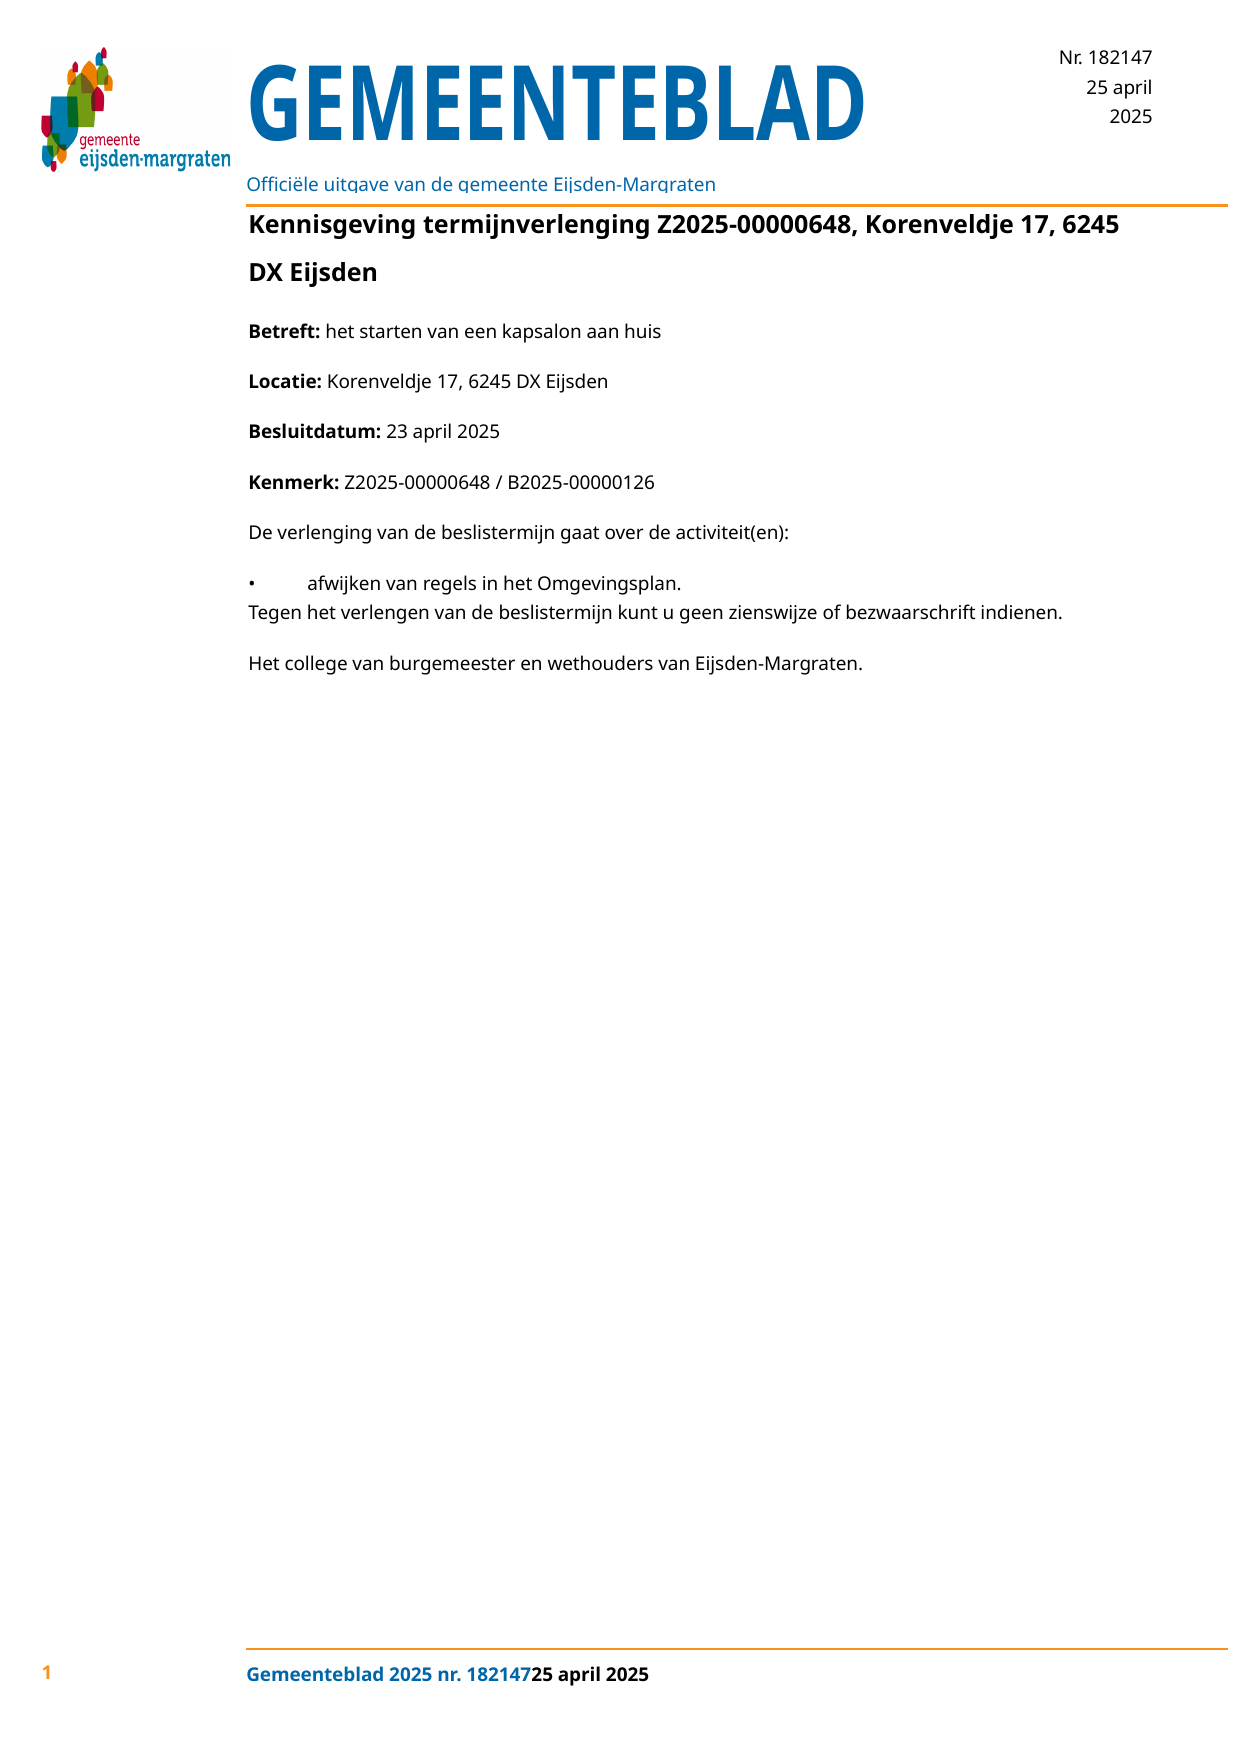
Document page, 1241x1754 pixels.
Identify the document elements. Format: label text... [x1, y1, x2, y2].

text Besluitdatum: 23 april 2025 [248, 419, 1152, 444]
text Kenmerk: Z2025-00000648 / B2025-00000126 [248, 469, 1152, 495]
text Betreft: het starten van een kapsalon aan huis [248, 318, 1152, 344]
text Het college van burgemeester en wethouders van Eijsden-Margraten. [248, 650, 1152, 676]
list afwijken van regels in het Omgevingsplan. [248, 570, 1152, 596]
text Locatie: Korenveldje 17, 6245 DX Eijsden [248, 368, 1152, 394]
text De verlenging van de beslistermijn gaat over de activiteit(en): [248, 519, 1152, 545]
picture [41, 47, 231, 172]
text Tegen het verlengen van de beslistermijn kunt u geen zienswijze of bezwaarschrift indienen. [248, 599, 1152, 625]
text Kennisgeving termijnverlenging Z2025-00000648, Korenveldje 17, 6245 DX Eijsden [248, 207, 1152, 288]
